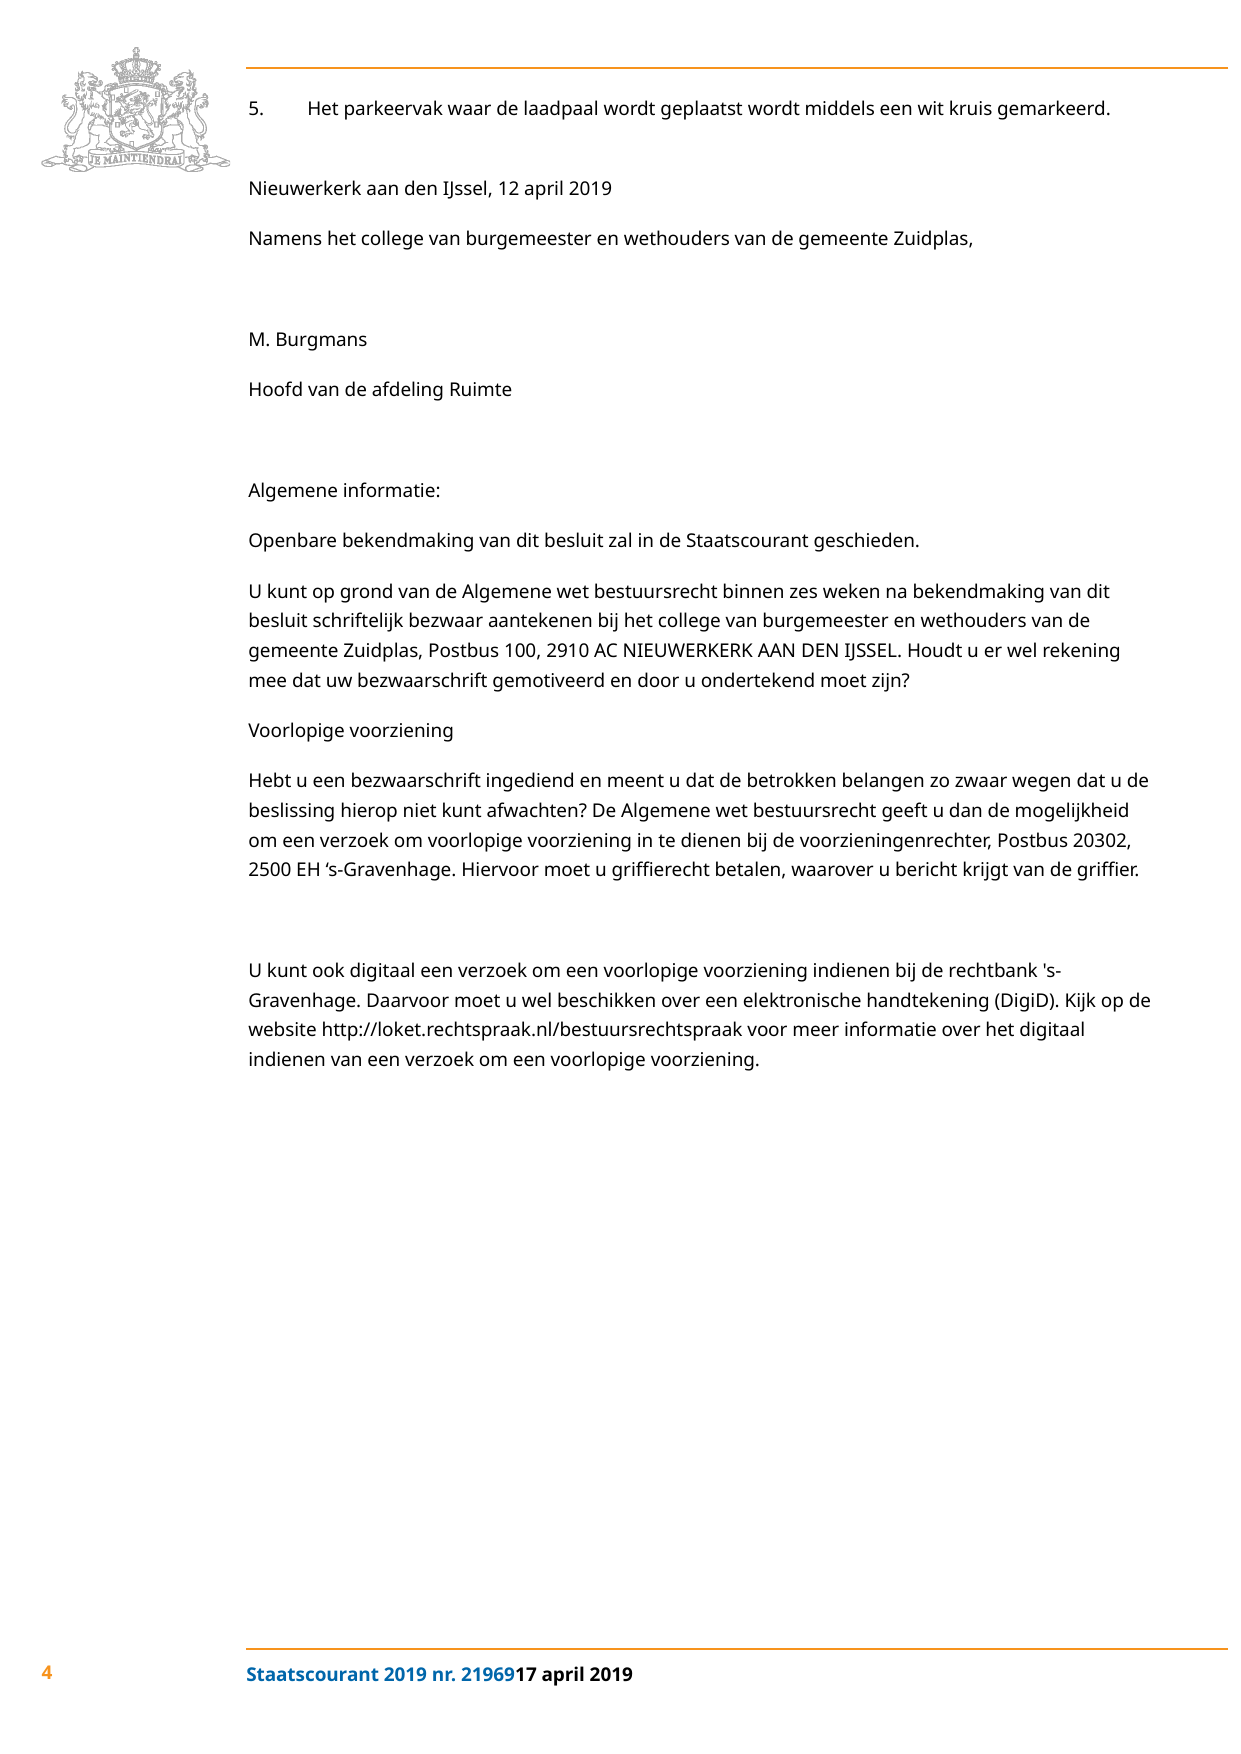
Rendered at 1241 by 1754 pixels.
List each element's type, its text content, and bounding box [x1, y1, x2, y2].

list Het parkeervak waar de laadpaal wordt geplaatst wordt middels een wit kruis gemarkeerd. [248, 95, 1152, 121]
text U kunt op grond van de Algemene wet bestuursrecht binnen zes weken na bekendmaking van dit besluit schriftelijk bezwaar aantekenen bij het college van burgemeester en wethouders van de gemeente Zuidplas, Postbus 100, 2910 AC NIEUWERKERK AAN DEN IJSSEL. Houdt u er wel rekening mee dat uw bezwaarschrift gemotiveerd en door u ondertekend moet zijn? [248, 578, 1152, 693]
text Algemene informatie: [248, 477, 1152, 503]
text Namens het college van burgemeester en wethouders van de gemeente Zuidplas, [248, 225, 1152, 251]
text M. Burgmans [248, 326, 1152, 352]
text U kunt ook digitaal een verzoek om een voorlopige voorziening indienen bij de rechtbank 's-Gravenhage. Daarvoor moet u wel beschikken over een elektronische handtekening (DigiD). Kijk op de website http://loket.rechtspraak.nl/bestuursrechtspraak voor meer informatie over het digitaal indienen van een verzoek om een voorlopige voorziening. [248, 957, 1152, 1072]
text Hoofd van de afdeling Ruimte [248, 376, 1152, 402]
text Hebt u een bezwaarschrift ingediend en meent u dat de betrokken belangen zo zwaar wegen dat u de beslissing hierop niet kunt afwachten? De Algemene wet bestuursrecht geeft u dan de mogelijkheid om een verzoek om voorlopige voorziening in te dienen bij de voorzieningenrechter, Postbus 20302, 2500 EH ‘s-Gravenhage. Hiervoor moet u griffierecht betalen, waarover u bericht krijgt van de griffier. [248, 768, 1152, 882]
text Nieuwerkerk aan den IJssel, 12 april 2019 [248, 175, 1152, 201]
picture [41, 47, 231, 172]
text Openbare bekendmaking van dit besluit zal in de Staatscourant geschieden. [248, 528, 1152, 553]
text Voorlopige voorziening [248, 717, 1152, 743]
